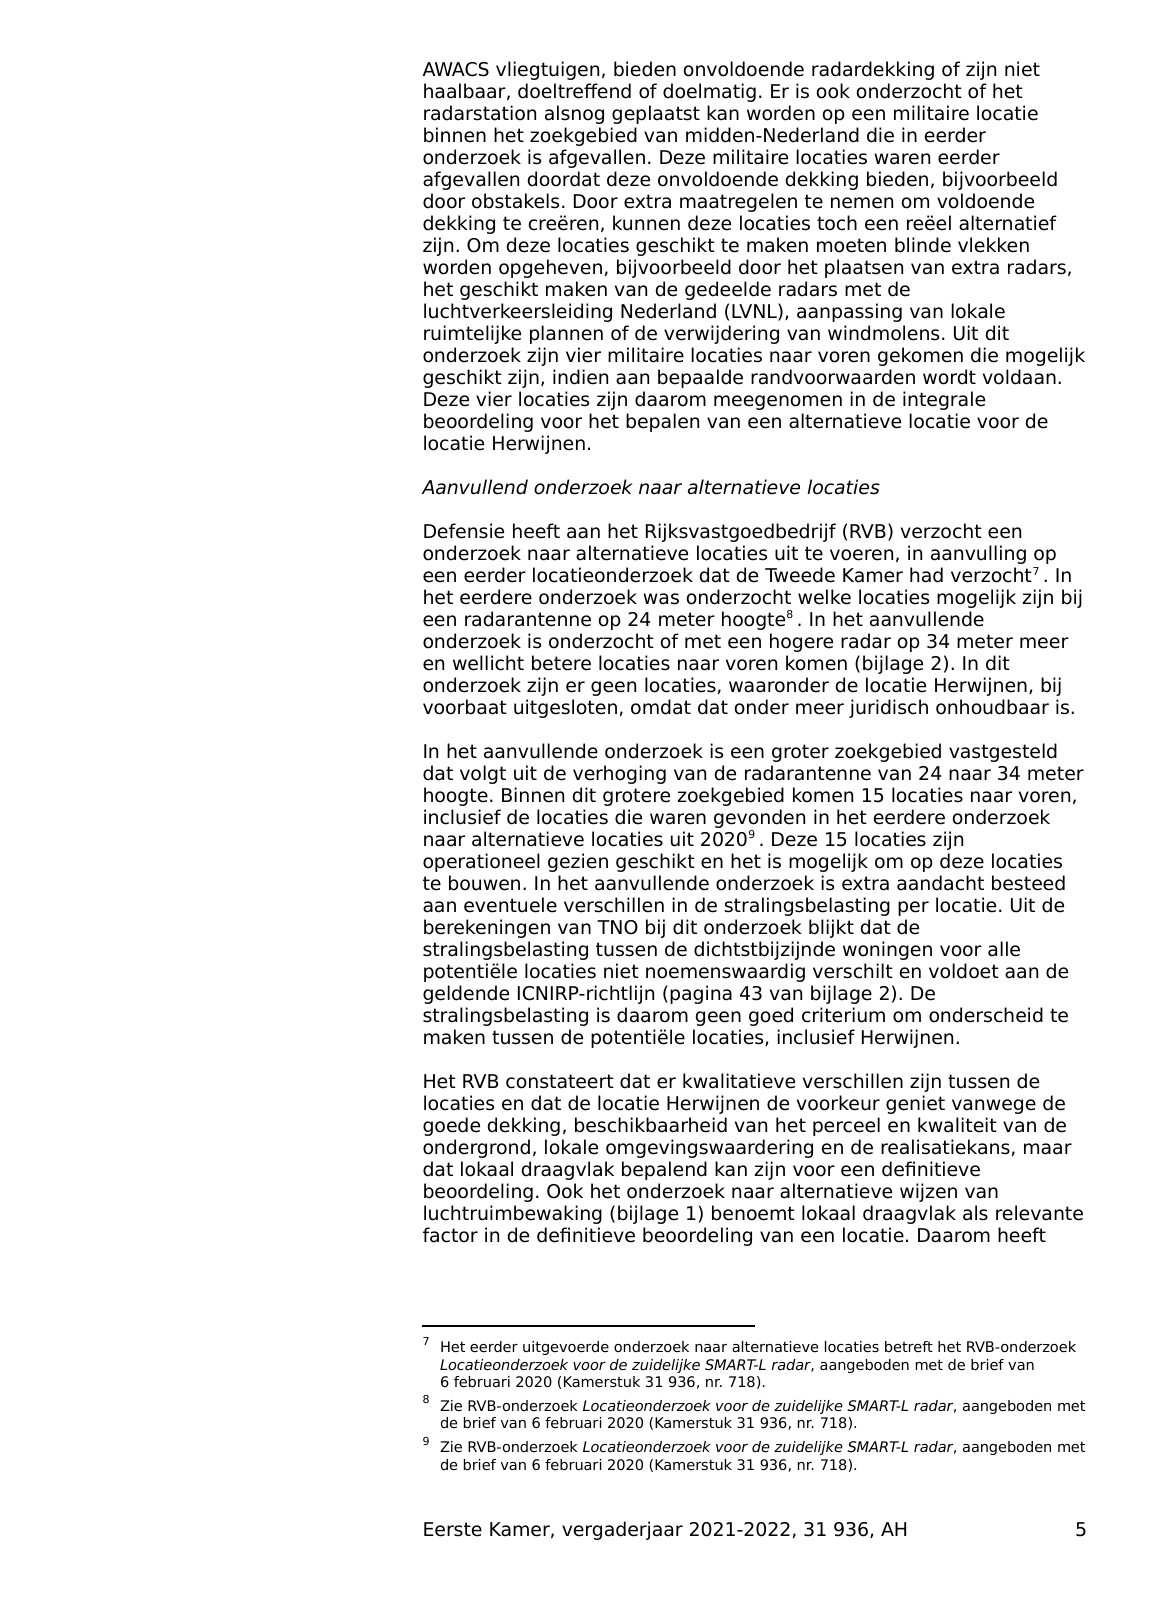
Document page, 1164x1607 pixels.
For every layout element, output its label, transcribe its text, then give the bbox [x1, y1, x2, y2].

text Zie RVB-onderzoek Locatieonderzoek voor de zuidelijke SMART-L radar, aangeboden met de brief van 6 februari 2020 (Kamerstuk 31 936, nr. 718). [422, 1435, 1087, 1474]
text Het RVB constateert dat er kwalitatieve verschillen zijn tussen de locaties en dat de locatie Herwijnen de voorkeur geniet vanwege de goede dekking, beschikbaarheid van het perceel en kwaliteit van de ondergrond, lokale omgevingswaardering en de realisatiekans, maar dat lokaal draagvlak bepalend kan zijn voor een definitieve beoordeling. Ook het onderzoek naar alternatieve wijzen van luchtruimbewaking (bijlage 1) benoemt lokaal draagvlak als relevante factor in de definitieve beoordeling van een locatie. Daarom heeft [422, 1071, 1087, 1247]
subtitle Aanvullend onderzoek naar alternatieve locaties [422, 477, 1087, 499]
text Defensie heeft aan het Rijksvastgoedbedrijf (RVB) verzocht een onderzoek naar alternatieve locaties uit te voeren, in aanvulling op een eerder locatieonderzoek dat de Tweede Kamer had verzocht. In het eerdere onderzoek was onderzocht welke locaties mogelijk zijn bij een radarantenne op 24 meter hoogte. In het aanvullende onderzoek is onderzocht of met een hogere radar op 34 meter meer en wellicht betere locaties naar voren komen (bijlage 2). In dit onderzoek zijn er geen locaties, waaronder de locatie Herwijnen, bij voorbaat uitgesloten, omdat dat onder meer juridisch onhoudbaar is. [422, 521, 1087, 719]
text In het aanvullende onderzoek is een groter zoekgebied vastgesteld dat volgt uit de verhoging van de radarantenne van 24 naar 34 meter hoogte. Binnen dit grotere zoekgebied komen 15 locaties naar voren, inclusief de locaties die waren gevonden in het eerdere onderzoek naar alternatieve locaties uit 2020. Deze 15 locaties zijn operationeel gezien geschikt en het is mogelijk om op deze locaties te bouwen. In het aanvullende onderzoek is extra aandacht besteed aan eventuele verschillen in de stralingsbelasting per locatie. Uit de berekeningen van TNO bij dit onderzoek blijkt dat de stralingsbelasting tussen de dichtstbijzijnde woningen voor alle potentiële locaties niet noemenswaardig verschilt en voldoet aan de geldende ICNIRP-richtlijn (pagina 43 van bijlage 2). De stralingsbelasting is daarom geen goed criterium om onderscheid te maken tussen de potentiële locaties, inclusief Herwijnen. [422, 741, 1087, 1049]
text Zie RVB-onderzoek Locatieonderzoek voor de zuidelijke SMART-L radar, aangeboden met de brief van 6 februari 2020 (Kamerstuk 31 936, nr. 718). [422, 1393, 1087, 1432]
text AWACS vliegtuigen, bieden onvoldoende radardekking of zijn niet haalbaar, doeltreffend of doelmatig. Er is ook onderzocht of het radarstation alsnog geplaatst kan worden op een militaire locatie binnen het zoekgebied van midden-Nederland die in eerder onderzoek is afgevallen. Deze militaire locaties waren eerder afgevallen doordat deze onvoldoende dekking bieden, bijvoorbeeld door obstakels. Door extra maatregelen te nemen om voldoende dekking te creëren, kunnen deze locaties toch een reëel alternatief zijn. Om deze locaties geschikt te maken moeten blinde vlekken worden opgeheven, bijvoorbeeld door het plaatsen van extra radars, het geschikt maken van de gedeelde radars met de luchtverkeersleiding Nederland (LVNL), aanpassing van lokale ruimtelijke plannen of de verwijdering van windmolens. Uit dit onderzoek zijn vier militaire locaties naar voren gekomen die mogelijk geschikt zijn, indien aan bepaalde randvoorwaarden wordt voldaan. Deze vier locaties zijn daarom meegenomen in de integrale beoordeling voor het bepalen van een alternatieve locatie voor de locatie Herwijnen. [422, 59, 1087, 455]
text Het eerder uitgevoerde onderzoek naar alternatieve locaties betreft het RVB-onderzoek Locatieonderzoek voor de zuidelijke SMART-L radar, aangeboden met de brief van 6 februari 2020 (Kamerstuk 31 936, nr. 718). [422, 1335, 1087, 1391]
